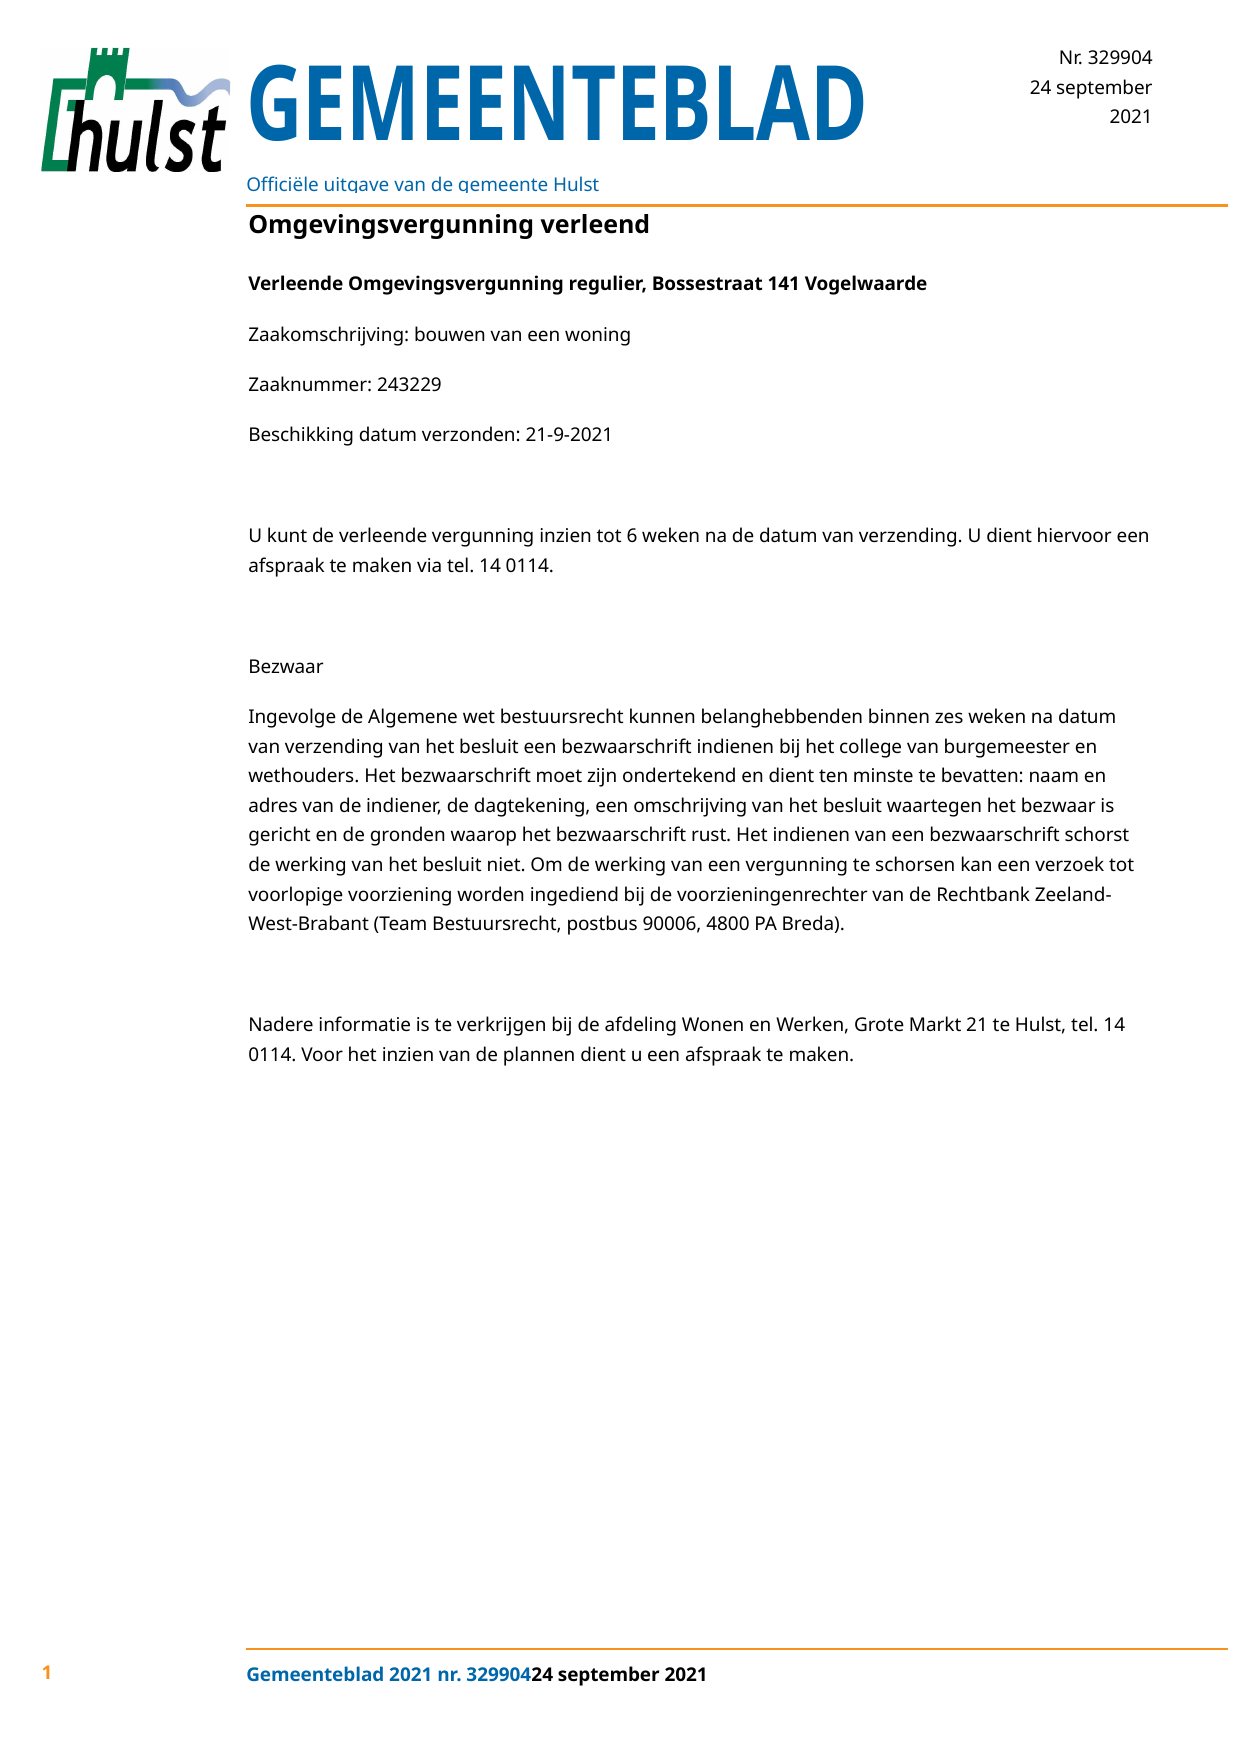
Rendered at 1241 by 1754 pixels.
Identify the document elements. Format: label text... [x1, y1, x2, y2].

text Beschikking datum verzonden: 21-9-2021 [248, 422, 1152, 447]
text Nadere informatie is te verkrijgen bij de afdeling Wonen en Werken, Grote Markt 21 te Hulst, tel. 14 0114. Voor het inzien van de plannen dient u een afspraak te maken. [248, 1011, 1152, 1066]
text U kunt de verleende vergunning inzien tot 6 weken na de datum van verzending. U dient hiervoor een afspraak te maken via tel. 14 0114. [248, 522, 1152, 578]
text Zaakomschrijving: bouwen van een woning [248, 321, 1152, 346]
text Ingevolge de Algemene wet bestuursrecht kunnen belanghebbenden binnen zes weken na datum van verzending van het besluit een bezwaarschrift indienen bij het college van burgemeester en wethouders. Het bezwaarschrift moet zijn ondertekend en dient ten minste te bevatten: naam en adres van de indiener, de dagtekening, een omschrijving van het besluit waartegen het bezwaar is gericht en de gronden waarop het bezwaarschrift rust. Het indienen van een bezwaarschrift schorst de werking van het besluit niet. Om de werking van een vergunning te schorsen kan een verzoek tot voorlopige voorziening worden ingediend bij de voorzieningenrechter van de Rechtbank Zeeland-West-Brabant (Team Bestuursrecht, postbus 90006, 4800 PA Breda). [248, 703, 1152, 936]
picture [41, 47, 231, 172]
text Zaaknummer: 243229 [248, 371, 1152, 397]
text Omgevingsvergunning verleend [248, 207, 1152, 241]
text Bezwaar [248, 653, 1152, 678]
text Verleende Omgevingsvergunning regulier, Bossestraat 141 Vogelwaarde [248, 270, 1152, 296]
